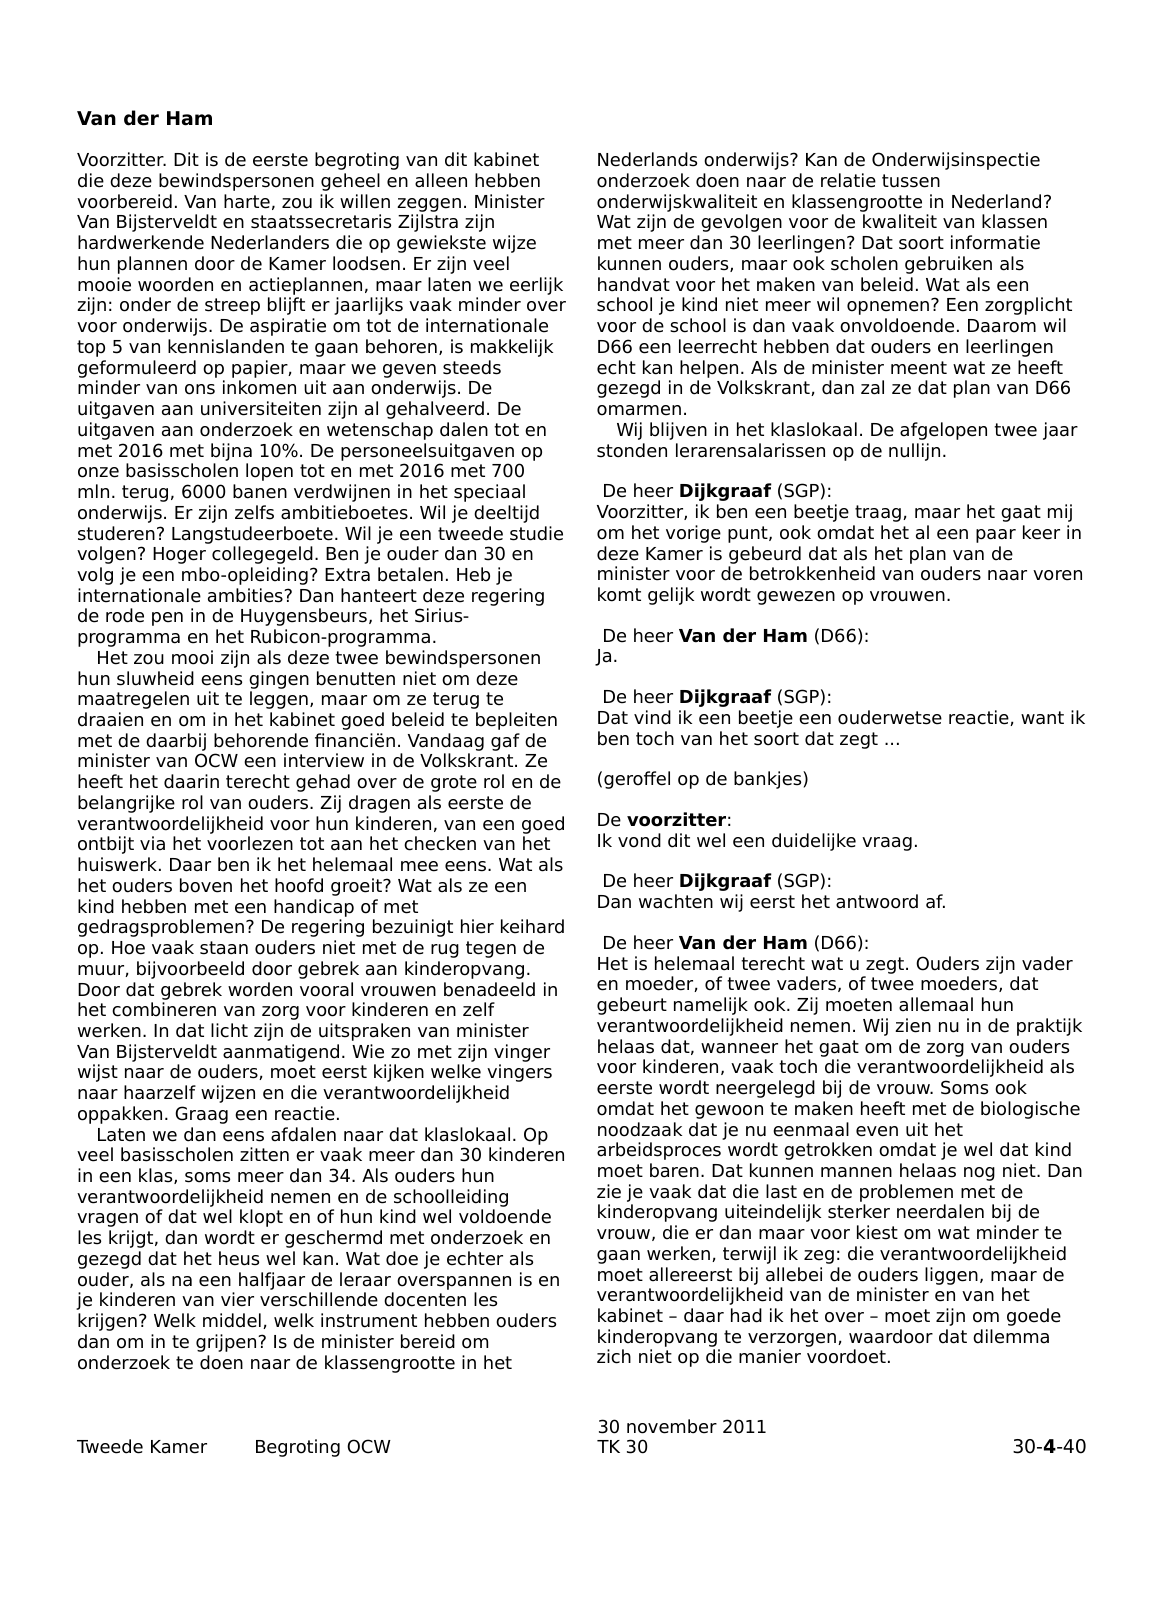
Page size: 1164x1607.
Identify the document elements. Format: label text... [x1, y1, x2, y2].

text Ja. [596, 646, 1087, 667]
text Nederlands onderwijs? Kan de Onderwijsinspectie onderzoek doen naar de relatie tussen onderwijskwaliteit en klassengrootte in Nederland? Wat zijn de gevolgen voor de kwaliteit van klassen met meer dan 30 leerlingen? Dat soort informatie kunnen ouders, maar ook scholen gebruiken als handvat voor het maken van beleid. Wat als een school je kind niet meer wil opnemen? Een zorgplicht voor de school is dan vaak onvoldoende. Daarom wil D66 een leerrecht hebben dat ouders en leerlingen echt kan helpen. Als de minister meent wat ze heeft gezegd in de Volkskrant, dan zal ze dat plan van D66 omarmen. [596, 150, 1087, 420]
text Wij blijven in het klaslokaal. De afgelopen twee jaar stonden lerarensalarissen op de nullijn. [596, 420, 1087, 461]
text De heer Dijkgraaf (SGP): [596, 687, 1087, 708]
text Het is helemaal terecht wat u zegt. Ouders zijn vader en moeder, of twee vaders, of twee moeders, dat gebeurt namelijk ook. Zij moeten allemaal hun verantwoordelijkheid nemen. Wij zien nu in de praktijk helaas dat, wanneer het gaat om de zorg van ouders voor kinderen, vaak toch die verantwoordelijkheid als eerste wordt neergelegd bij de vrouw. Soms ook omdat het gewoon te maken heeft met de biologische noodzaak dat je nu eenmaal even uit het arbeidsproces wordt getrokken omdat je wel dat kind moet baren. Dat kunnen mannen helaas nog niet. Dan zie je vaak dat die last en de problemen met de kinderopvang uiteindelijk sterker neerdalen bij de vrouw, die er dan maar voor kiest om wat minder te gaan werken, terwijl ik zeg: die verantwoordelijkheid moet allereerst bij allebei de ouders liggen, maar de verantwoordelijkheid van de minister en van het kabinet – daar had ik het over – moet zijn om goede kinderopvang te verzorgen, waardoor dat dilemma zich niet op die manier voordoet. [596, 953, 1087, 1368]
text Het zou mooi zijn als deze twee bewindspersonen hun sluwheid eens gingen benutten niet om deze maatregelen uit te leggen, maar om ze terug te draaien en om in het kabinet goed beleid te bepleiten met de daarbij behorende financiën. Vandaag gaf de minister van OCW een interview in de Volkskrant. Ze heeft het daarin terecht gehad over de grote rol en de belangrijke rol van ouders. Zij dragen als eerste de verantwoordelijkheid voor hun kinderen, van een goed ontbijt via het voorlezen tot aan het checken van het huiswerk. Daar ben ik het helemaal mee eens. Wat als het ouders boven het hoofd groeit? Wat als ze een kind hebben met een handicap of met gedragsproblemen? De regering bezuinigt hier keihard op. Hoe vaak staan ouders niet met de rug tegen de muur, bijvoorbeeld door gebrek aan kinderopvang. Door dat gebrek worden vooral vrouwen benadeeld in het combineren van zorg voor kinderen en zelf werken. In dat licht zijn de uitspraken van minister Van Bijsterveldt aanmatigend. Wie zo met zijn vinger wijst naar de ouders, moet eerst kijken welke vingers naar haarzelf wijzen en die verantwoordelijkheid oppakken. Graag een reactie. [77, 648, 567, 1124]
text (geroffel op de bankjes) [596, 769, 1087, 790]
text Dan wachten wij eerst het antwoord af. [596, 892, 1087, 913]
text De voorzitter: [596, 810, 1087, 831]
text De heer Dijkgraaf (SGP): [596, 871, 1087, 892]
text Voorzitter, ik ben een beetje traag, maar het gaat mij om het vorige punt, ook omdat het al een paar keer in deze Kamer is gebeurd dat als het plan van de minister voor de betrokkenheid van ouders naar voren komt gelijk wordt gewezen op vrouwen. [596, 502, 1087, 606]
text Laten we dan eens afdalen naar dat klaslokaal. Op veel basisscholen zitten er vaak meer dan 30 kinderen in een klas, soms meer dan 34. Als ouders hun verantwoordelijkheid nemen en de schoolleiding vragen of dat wel klopt en of hun kind wel voldoende les krijgt, dan wordt er geschermd met onderzoek en gezegd dat het heus wel kan. Wat doe je echter als ouder, als na een halfjaar de leraar overspannen is en je kinderen van vier verschillende docenten les krijgen? Welk middel, welk instrument hebben ouders dan om in te grijpen? Is de minister bereid om onderzoek te doen naar de klassengrootte in het [77, 1124, 567, 1373]
text De heer Van der Ham (D66): [596, 626, 1087, 646]
text De heer Van der Ham (D66): [596, 933, 1087, 953]
text Ik vond dit wel een duidelijke vraag. [596, 831, 1087, 851]
text Voorzitter. Dit is de eerste begroting van dit kabinet die deze bewindspersonen geheel en alleen hebben voorbereid. Van harte, zou ik willen zeggen. Minister Van Bijsterveldt en staatssecretaris Zijlstra zijn hardwerkende Nederlanders die op gewiekste wijze hun plannen door de Kamer loodsen. Er zijn veel mooie woorden en actieplannen, maar laten we eerlijk zijn: onder de streep blijft er jaarlijks vaak minder over voor onderwijs. De aspiratie om tot de internationale top 5 van kennislanden te gaan behoren, is makkelijk geformuleerd op papier, maar we geven steeds minder van ons inkomen uit aan onderwijs. De uitgaven aan universiteiten zijn al gehalveerd. De uitgaven aan onderzoek en wetenschap dalen tot en met 2016 met bijna 10%. De personeelsuitgaven op onze basisscholen lopen tot en met 2016 met 700 mln. terug, 6000 banen verdwijnen in het speciaal onderwijs. Er zijn zelfs ambitieboetes. Wil je deeltijd studeren? Langstudeerboete. Wil je een tweede studie volgen? Hoger collegegeld. Ben je ouder dan 30 en volg je een mbo-opleiding? Extra betalen. Heb je internationale ambities? Dan hanteert deze regering de rode pen in de Huygensbeurs, het Sirius-programma en het Rubicon-programma. [77, 150, 567, 648]
text Dat vind ik een beetje een ouderwetse reactie, want ik ben toch van het soort dat zegt ... [596, 708, 1087, 749]
text De heer Dijkgraaf (SGP): [596, 481, 1087, 502]
